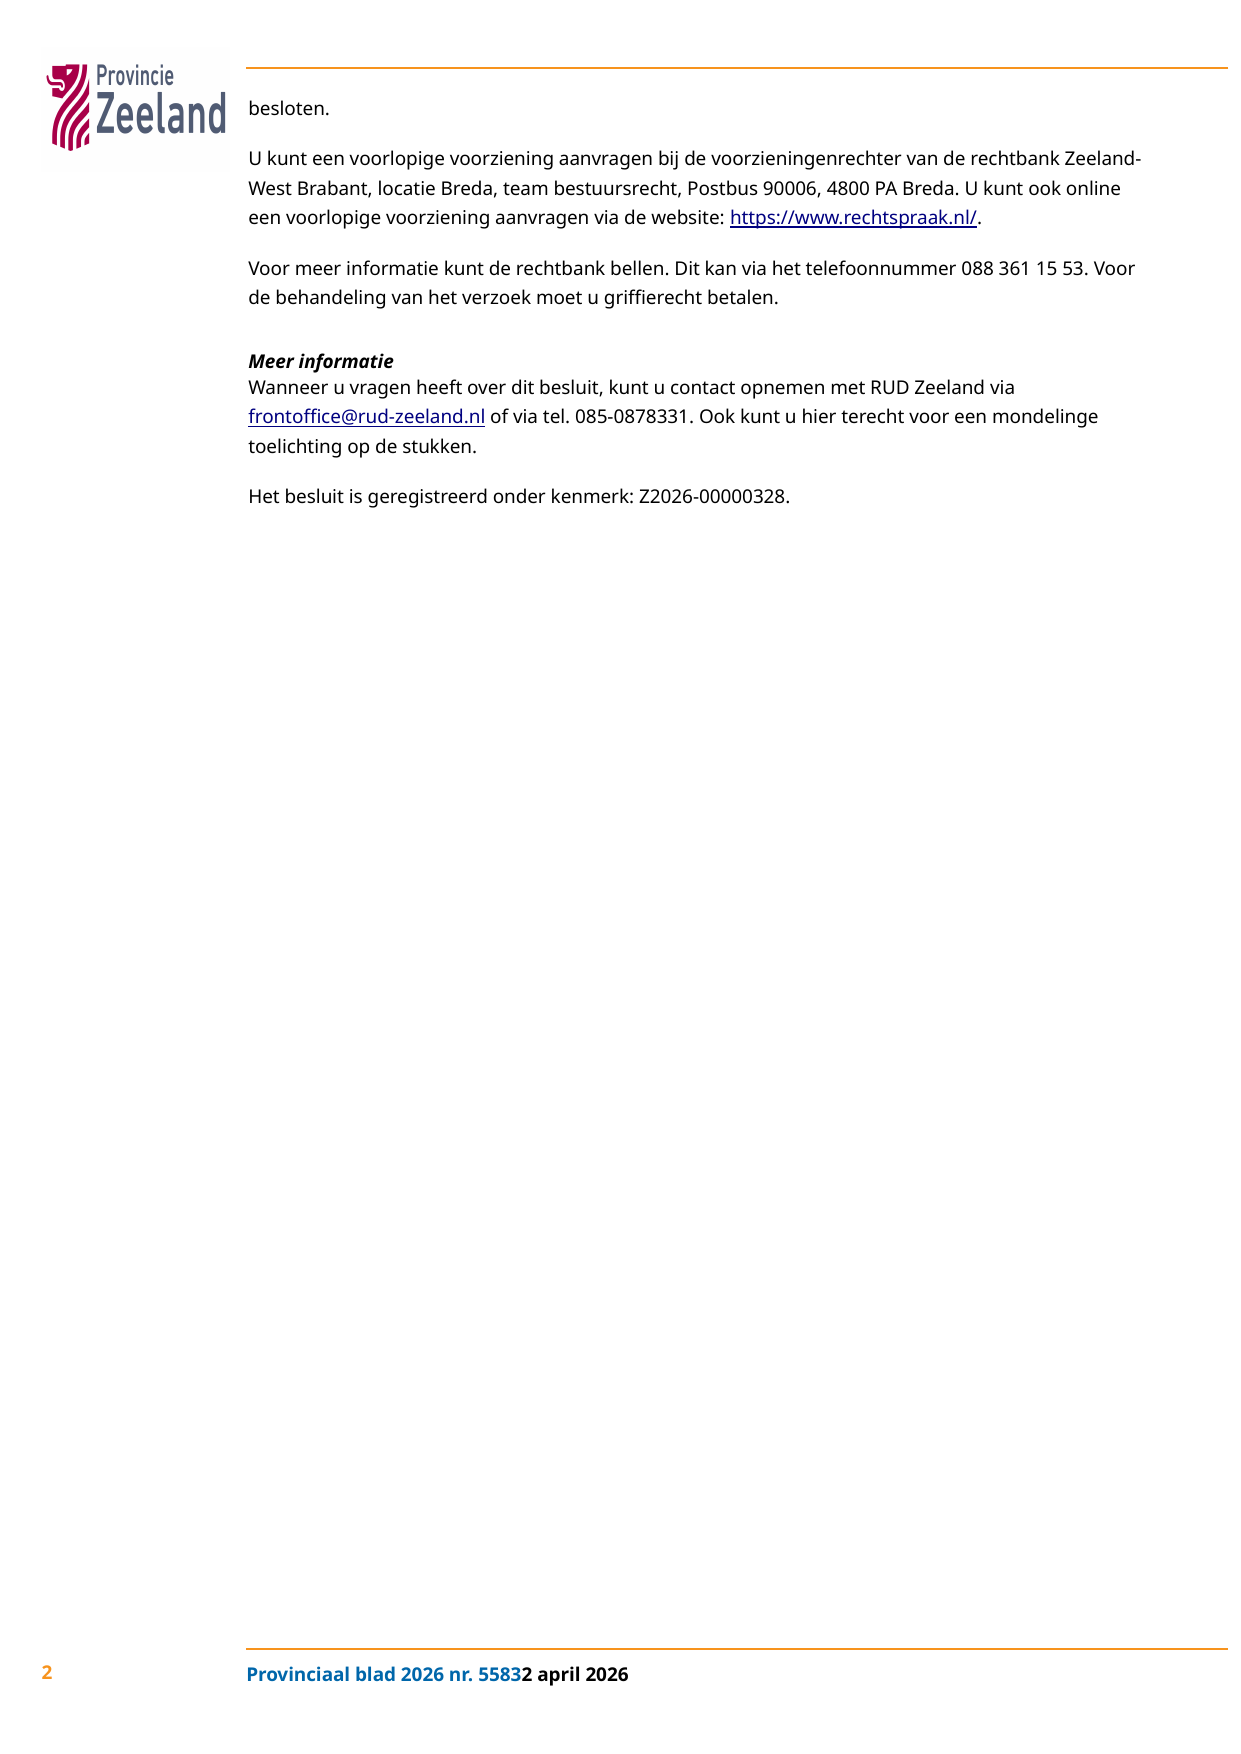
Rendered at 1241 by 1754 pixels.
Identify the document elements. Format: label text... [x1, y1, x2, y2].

text Voor meer informatie kunt de rechtbank bellen. Dit kan via het telefoonnummer 088 361 15 53. Voor de behandeling van het verzoek moet u griffierecht betalen. [248, 255, 1152, 310]
text besloten. [248, 95, 1152, 121]
text Wanneer u vragen heeft over dit besluit, kunt u contact opnemen met RUD Zeeland via frontoffice@rud-zeeland.nl of via tel. 085-0878331. Ook kunt u hier terecht voor een mondelinge toelichting op de stukken. [248, 374, 1152, 459]
picture [41, 47, 231, 172]
text Het besluit is geregistreerd onder kenmerk: Z2026-00000328. [248, 484, 1152, 509]
text Meer informatie [248, 348, 1152, 374]
text U kunt een voorlopige voorziening aanvragen bij de voorzieningenrechter van de rechtbank Zeeland-West Brabant, locatie Breda, team bestuursrecht, Postbus 90006, 4800 PA Breda. U kunt ook online een voorlopige voorziening aanvragen via de website: https://www.rechtspraak.nl/. [248, 145, 1152, 230]
